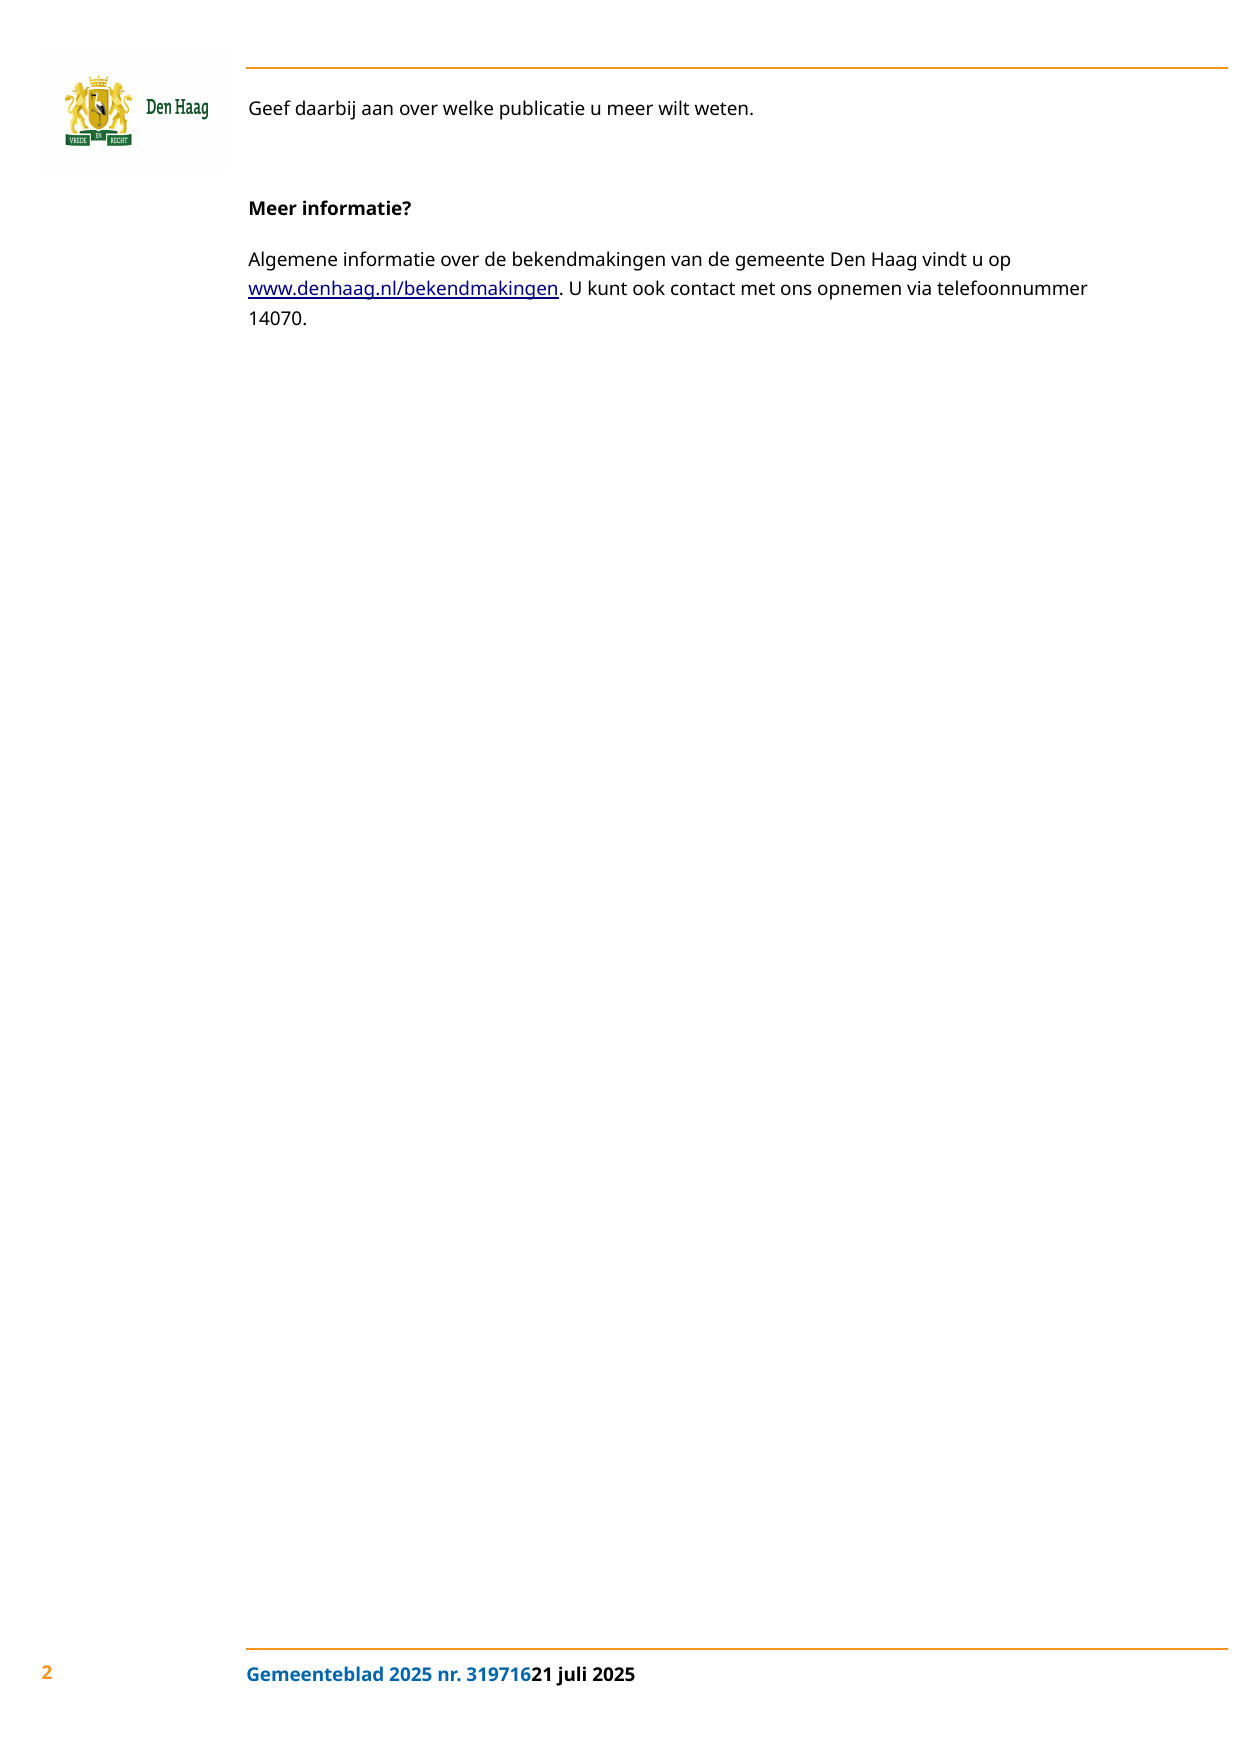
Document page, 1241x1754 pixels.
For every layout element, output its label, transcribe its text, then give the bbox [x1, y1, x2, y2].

text Geef daarbij aan over welke publicatie u meer wilt weten. [248, 95, 1152, 121]
text Algemene informatie over de bekendmakingen van de gemeente Den Haag vindt u op www.denhaag.nl/bekendmakingen. U kunt ook contact met ons opnemen via telefoonnummer 14070. [248, 246, 1152, 331]
picture [41, 47, 231, 172]
text Meer informatie? [248, 196, 1152, 221]
